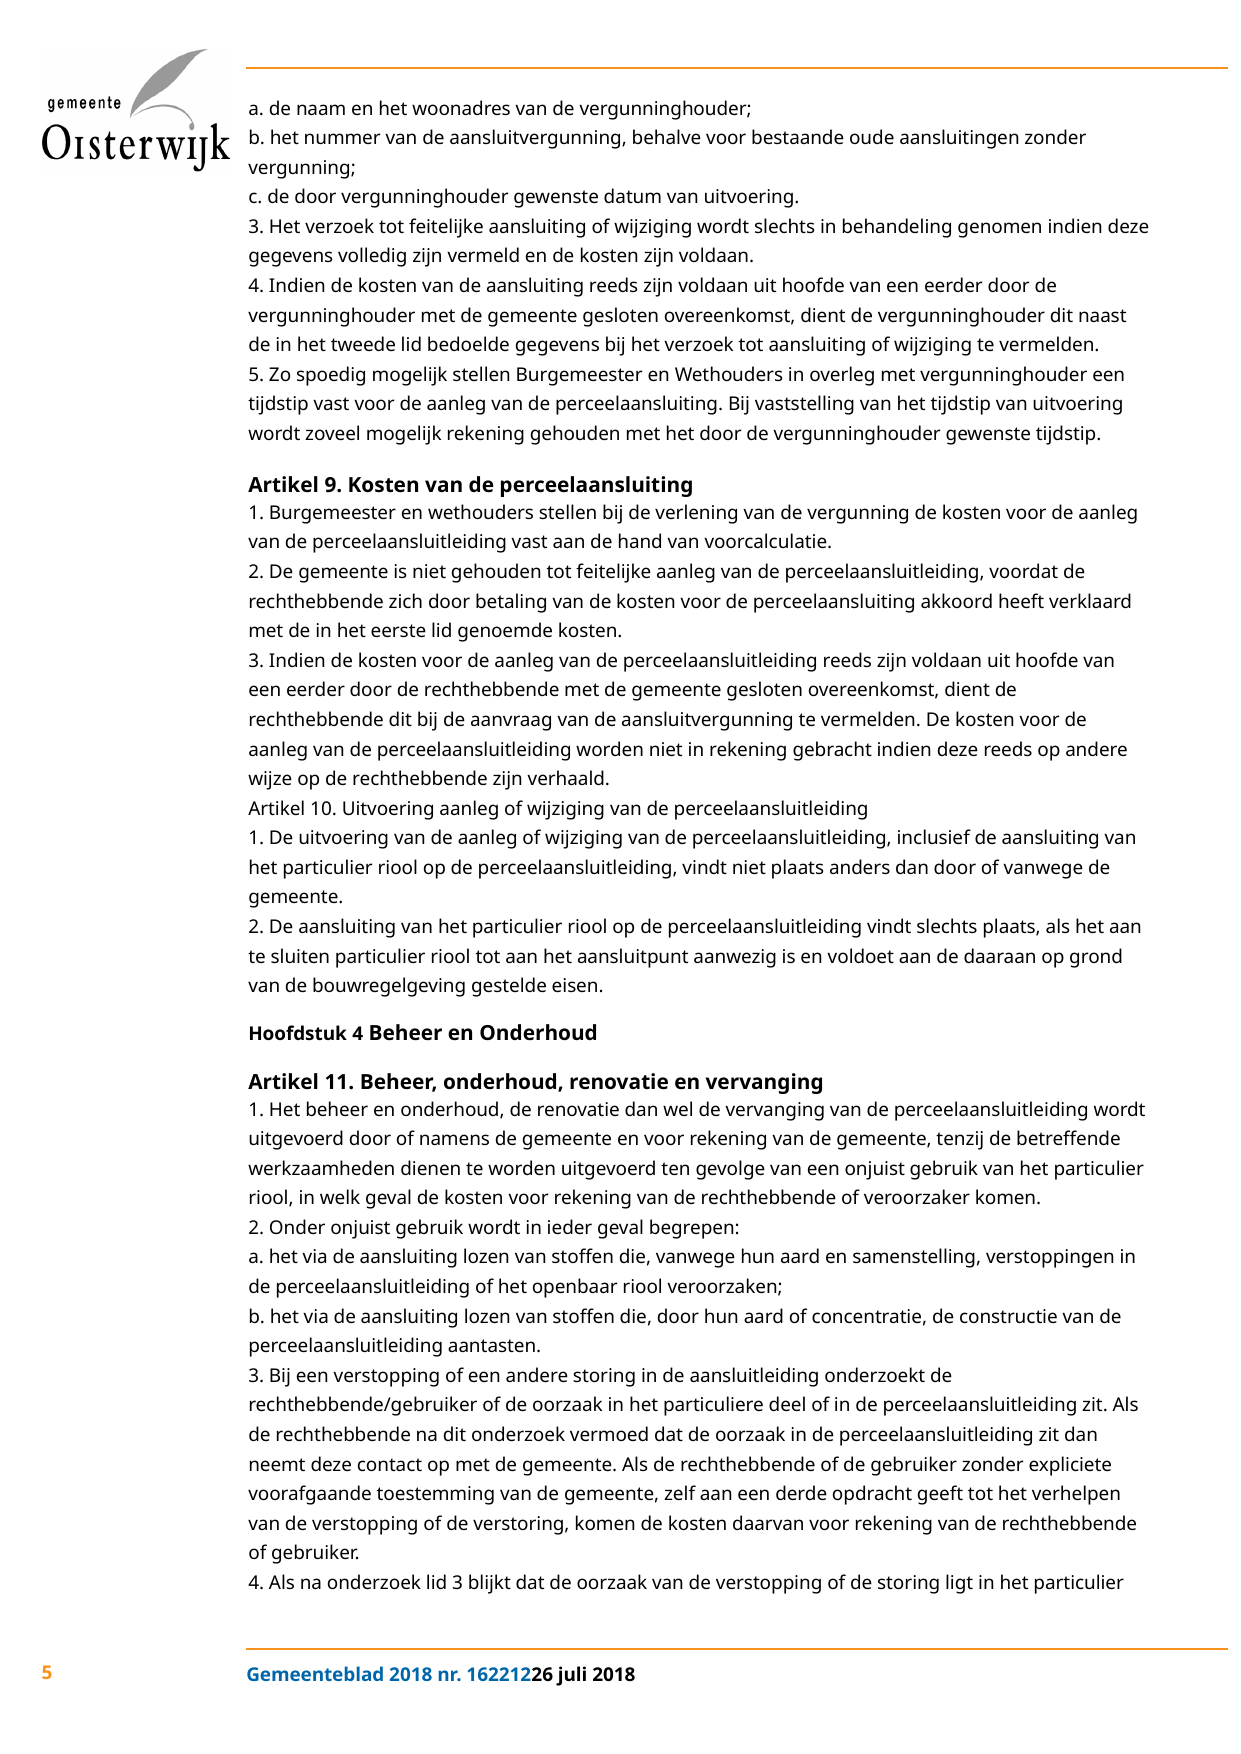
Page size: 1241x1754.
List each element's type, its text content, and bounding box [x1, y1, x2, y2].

text 5. Zo spoedig mogelijk stellen Burgemeester en Wethouders in overleg met vergunninghouder een tijdstip vast voor de aanleg van de perceelaansluiting. Bij vaststelling van het tijdstip van uitvoering wordt zoveel mogelijk rekening gehouden met het door de vergunninghouder gewenste tijdstip. [248, 361, 1152, 446]
text 1. De uitvoering van de aanleg of wijziging van de perceelaansluitleiding, inclusief de aansluiting van het particulier riool op de perceelaansluitleiding, vindt niet plaats anders dan door of vanwege de gemeente. [248, 824, 1152, 909]
text c. de door vergunninghouder gewenste datum van uitvoering. [248, 183, 1152, 209]
text Hoofdstuk 4 Beheer en Onderhoud [248, 1018, 1152, 1046]
picture [41, 47, 231, 172]
text b. het nummer van de aansluitvergunning, behalve voor bestaande oude aansluitingen zonder vergunning; [248, 124, 1152, 180]
text 1. Burgemeester en wethouders stellen bij de verlening van de vergunning de kosten voor de aanleg van de perceelaansluitleiding vast aan de hand van voorcalculatie. [248, 499, 1152, 554]
text 2. De gemeente is niet gehouden tot feitelijke aanleg van de perceelaansluitleiding, voordat de rechthebbende zich door betaling van de kosten voor de perceelaansluiting akkoord heeft verklaard met de in het eerste lid genoemde kosten. [248, 558, 1152, 643]
text 3. Indien de kosten voor de aanleg van de perceelaansluitleiding reeds zijn voldaan uit hoofde van een eerder door de rechthebbende met de gemeente gesloten overeenkomst, dient de rechthebbende dit bij de aanvraag van de aansluitvergunning te vermelden. De kosten voor de aanleg van de perceelaansluitleiding worden niet in rekening gebracht indien deze reeds op andere wijze op de rechthebbende zijn verhaald. [248, 647, 1152, 791]
text b. het via de aansluiting lozen van stoffen die, door hun aard of concentratie, de constructie van de perceelaansluitleiding aantasten. [248, 1303, 1152, 1358]
text 3. Bij een verstopping of een andere storing in de aansluitleiding onderzoekt de rechthebbende/gebruiker of de oorzaak in het particuliere deel of in de perceelaansluitleiding zit. Als de rechthebbende na dit onderzoek vermoed dat de oorzaak in de perceelaansluitleiding zit dan neemt deze contact op met de gemeente. Als de rechthebbende of de gebruiker zonder expliciete voorafgaande toestemming van de gemeente, zelf aan een derde opdracht geeft tot het verhelpen van de verstopping of de verstoring, komen de kosten daarvan voor rekening van de rechthebbende of gebruiker. [248, 1362, 1152, 1565]
text 4. Indien de kosten van de aansluiting reeds zijn voldaan uit hoofde van een eerder door de vergunninghouder met de gemeente gesloten overeenkomst, dient de vergunninghouder dit naast de in het tweede lid bedoelde gegevens bij het verzoek tot aansluiting of wijziging te vermelden. [248, 272, 1152, 357]
text 4. Als na onderzoek lid 3 blijkt dat de oorzaak van de verstopping of de storing ligt in het particulier [248, 1569, 1152, 1595]
text 1. Het beheer en onderhoud, de renovatie dan wel de vervanging van de perceelaansluitleiding wordt uitgevoerd door of namens de gemeente en voor rekening van de gemeente, tenzij de betreffende werkzaamheden dienen te worden uitgevoerd ten gevolge van een onjuist gebruik van het particulier riool, in welk geval de kosten voor rekening van de rechthebbende of veroorzaker komen. [248, 1096, 1152, 1210]
text Artikel 9. Kosten van de perceelaansluiting [248, 471, 1152, 499]
text 2. Onder onjuist gebruik wordt in ieder geval begrepen: [248, 1214, 1152, 1240]
text a. het via de aansluiting lozen van stoffen die, vanwege hun aard en samenstelling, verstoppingen in de perceelaansluitleiding of het openbaar riool veroorzaken; [248, 1244, 1152, 1299]
text 3. Het verzoek tot feitelijke aansluiting of wijziging wordt slechts in behandeling genomen indien deze gegevens volledig zijn vermeld en de kosten zijn voldaan. [248, 213, 1152, 268]
text Artikel 11. Beheer, onderhoud, renovatie en vervanging [248, 1067, 1152, 1096]
text 2. De aansluiting van het particulier riool op de perceelaansluitleiding vindt slechts plaats, als het aan te sluiten particulier riool tot aan het aansluitpunt aanwezig is en voldoet aan de daaraan op grond van de bouwregelgeving gestelde eisen. [248, 913, 1152, 998]
text a. de naam en het woonadres van de vergunninghouder; [248, 95, 1152, 121]
text Artikel 10. Uitvoering aanleg of wijziging van de perceelaansluitleiding [248, 795, 1152, 821]
